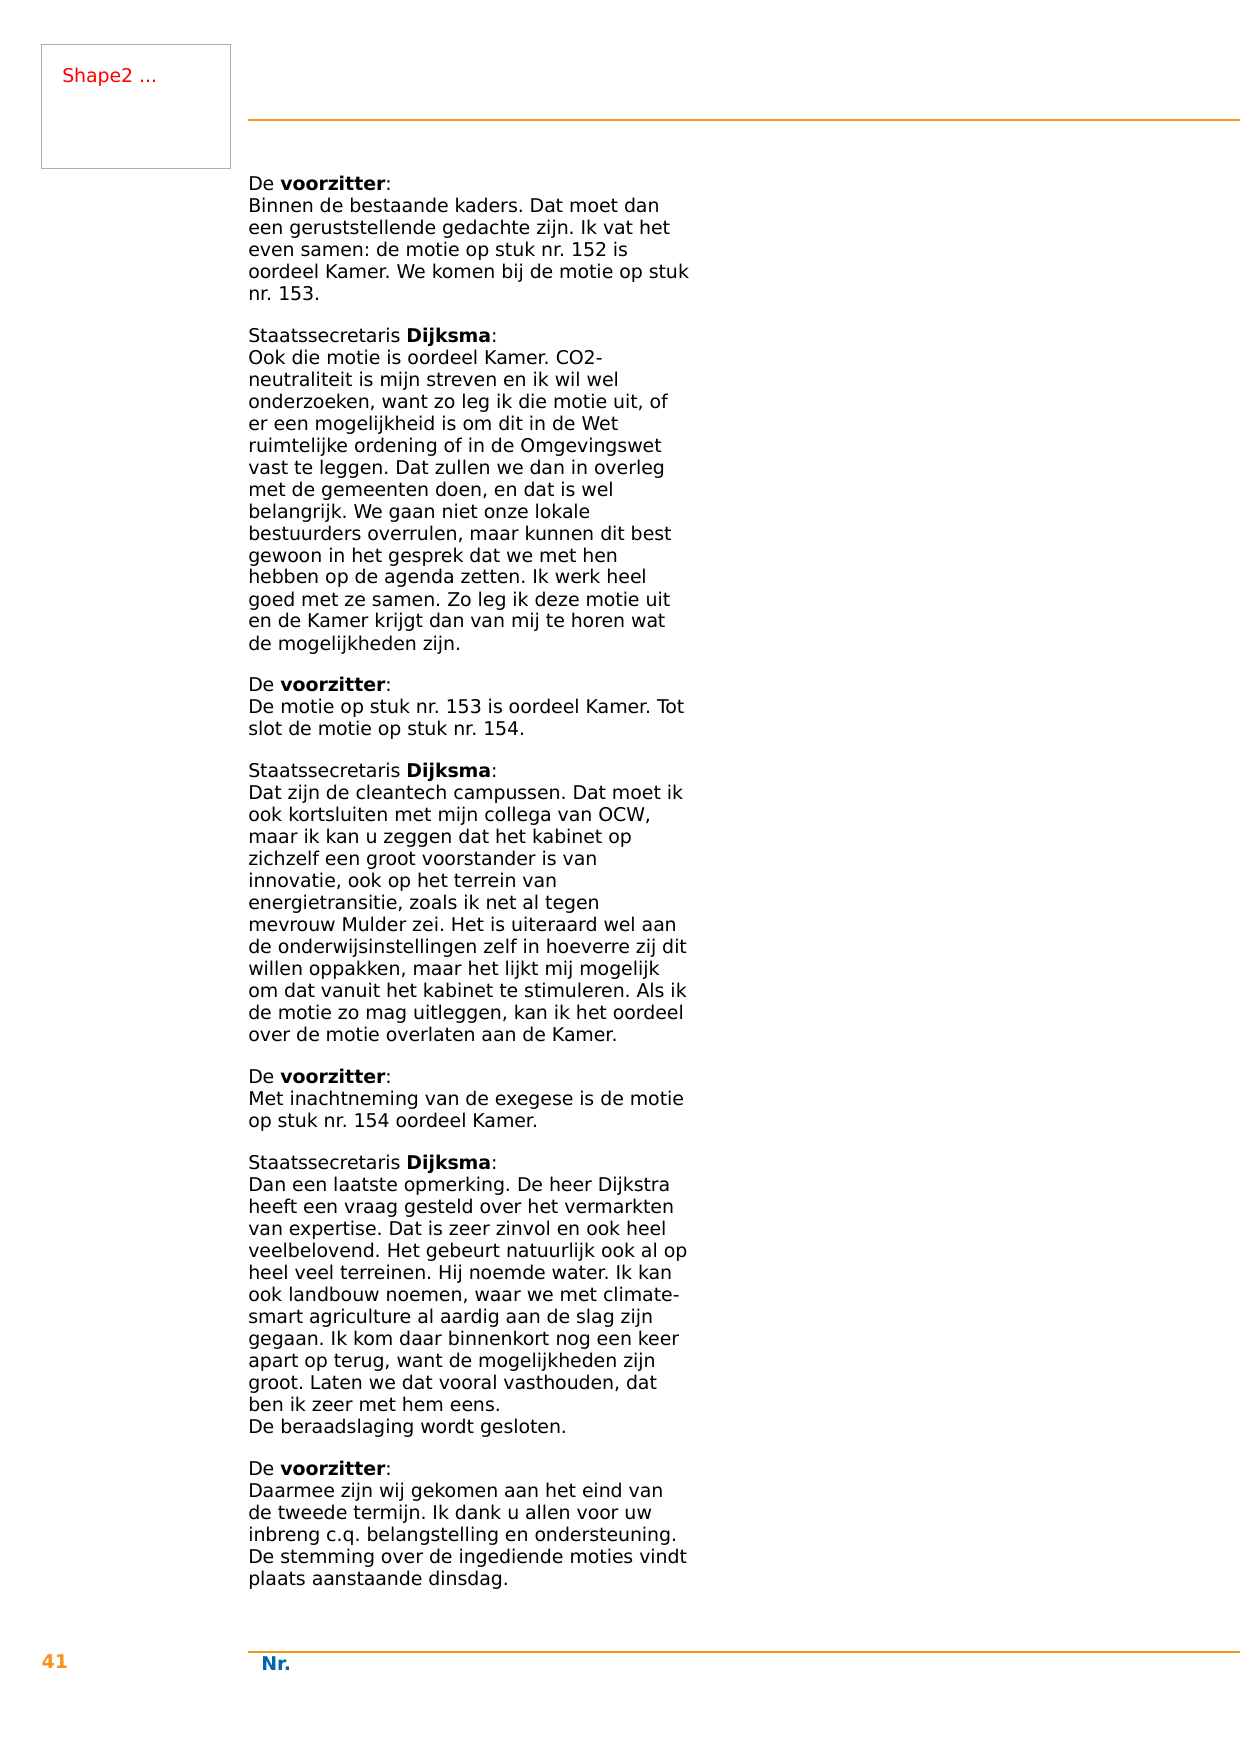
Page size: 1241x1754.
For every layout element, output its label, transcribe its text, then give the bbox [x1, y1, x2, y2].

text De voorzitter: [248, 674, 691, 696]
text Staatssecretaris Dijksma: [248, 1152, 691, 1174]
text Staatssecretaris Dijksma: [248, 760, 691, 782]
text De voorzitter: [248, 1066, 691, 1088]
text Dan een laatste opmerking. De heer Dijkstra heeft een vraag gesteld over het vermarkten van expertise. Dat is zeer zinvol en ook heel veelbelovend. Het gebeurt natuurlijk ook al op heel veel terreinen. Hij noemde water. Ik kan ook landbouw noemen, waar we met climate-smart agriculture al aardig aan de slag zijn gegaan. Ik kom daar binnenkort nog een keer apart op terug, want de mogelijkheden zijn groot. Laten we dat vooral vasthouden, dat ben ik zeer met hem eens. [248, 1174, 691, 1416]
text Ook die motie is oordeel Kamer. CO2-neutraliteit is mijn streven en ik wil wel onderzoeken, want zo leg ik die motie uit, of er een mogelijkheid is om dit in de Wet ruimtelijke ordening of in de Omgevingswet vast te leggen. Dat zullen we dan in overleg met de gemeenten doen, en dat is wel belangrijk. We gaan niet onze lokale bestuurders overrulen, maar kunnen dit best gewoon in het gesprek dat we met hen hebben op de agenda zetten. Ik werk heel goed met ze samen. Zo leg ik deze motie uit en de Kamer krijgt dan van mij te horen wat de mogelijkheden zijn. [248, 347, 691, 654]
text De beraadslaging wordt gesloten. [248, 1416, 691, 1438]
text De voorzitter: [248, 1458, 691, 1480]
text Dat zijn de cleantech campussen. Dat moet ik ook kortsluiten met mijn collega van OCW, maar ik kan u zeggen dat het kabinet op zichzelf een groot voorstander is van innovatie, ook op het terrein van energietransitie, zoals ik net al tegen mevrouw Mulder zei. Het is uiteraard wel aan de onderwijsinstellingen zelf in hoeverre zij dit willen oppakken, maar het lijkt mij mogelijk om dat vanuit het kabinet te stimuleren. Als ik de motie zo mag uitleggen, kan ik het oordeel over de motie overlaten aan de Kamer. [248, 782, 691, 1046]
text De voorzitter: [248, 173, 691, 195]
text Binnen de bestaande kaders. Dat moet dan een geruststellende gedachte zijn. Ik vat het even samen: de motie op stuk nr. 152 is oordeel Kamer. We komen bij de motie op stuk nr. 153. [248, 195, 691, 305]
text Daarmee zijn wij gekomen aan het eind van de tweede termijn. Ik dank u allen voor uw inbreng c.q. belangstelling en ondersteuning. De stemming over de ingediende moties vindt plaats aanstaande dinsdag. [248, 1480, 691, 1589]
text Staatssecretaris Dijksma: [248, 325, 691, 347]
text Met inachtneming van de exegese is de motie op stuk nr. 154 oordeel Kamer. [248, 1088, 691, 1132]
text De motie op stuk nr. 153 is oordeel Kamer. Tot slot de motie op stuk nr. 154. [248, 696, 691, 740]
